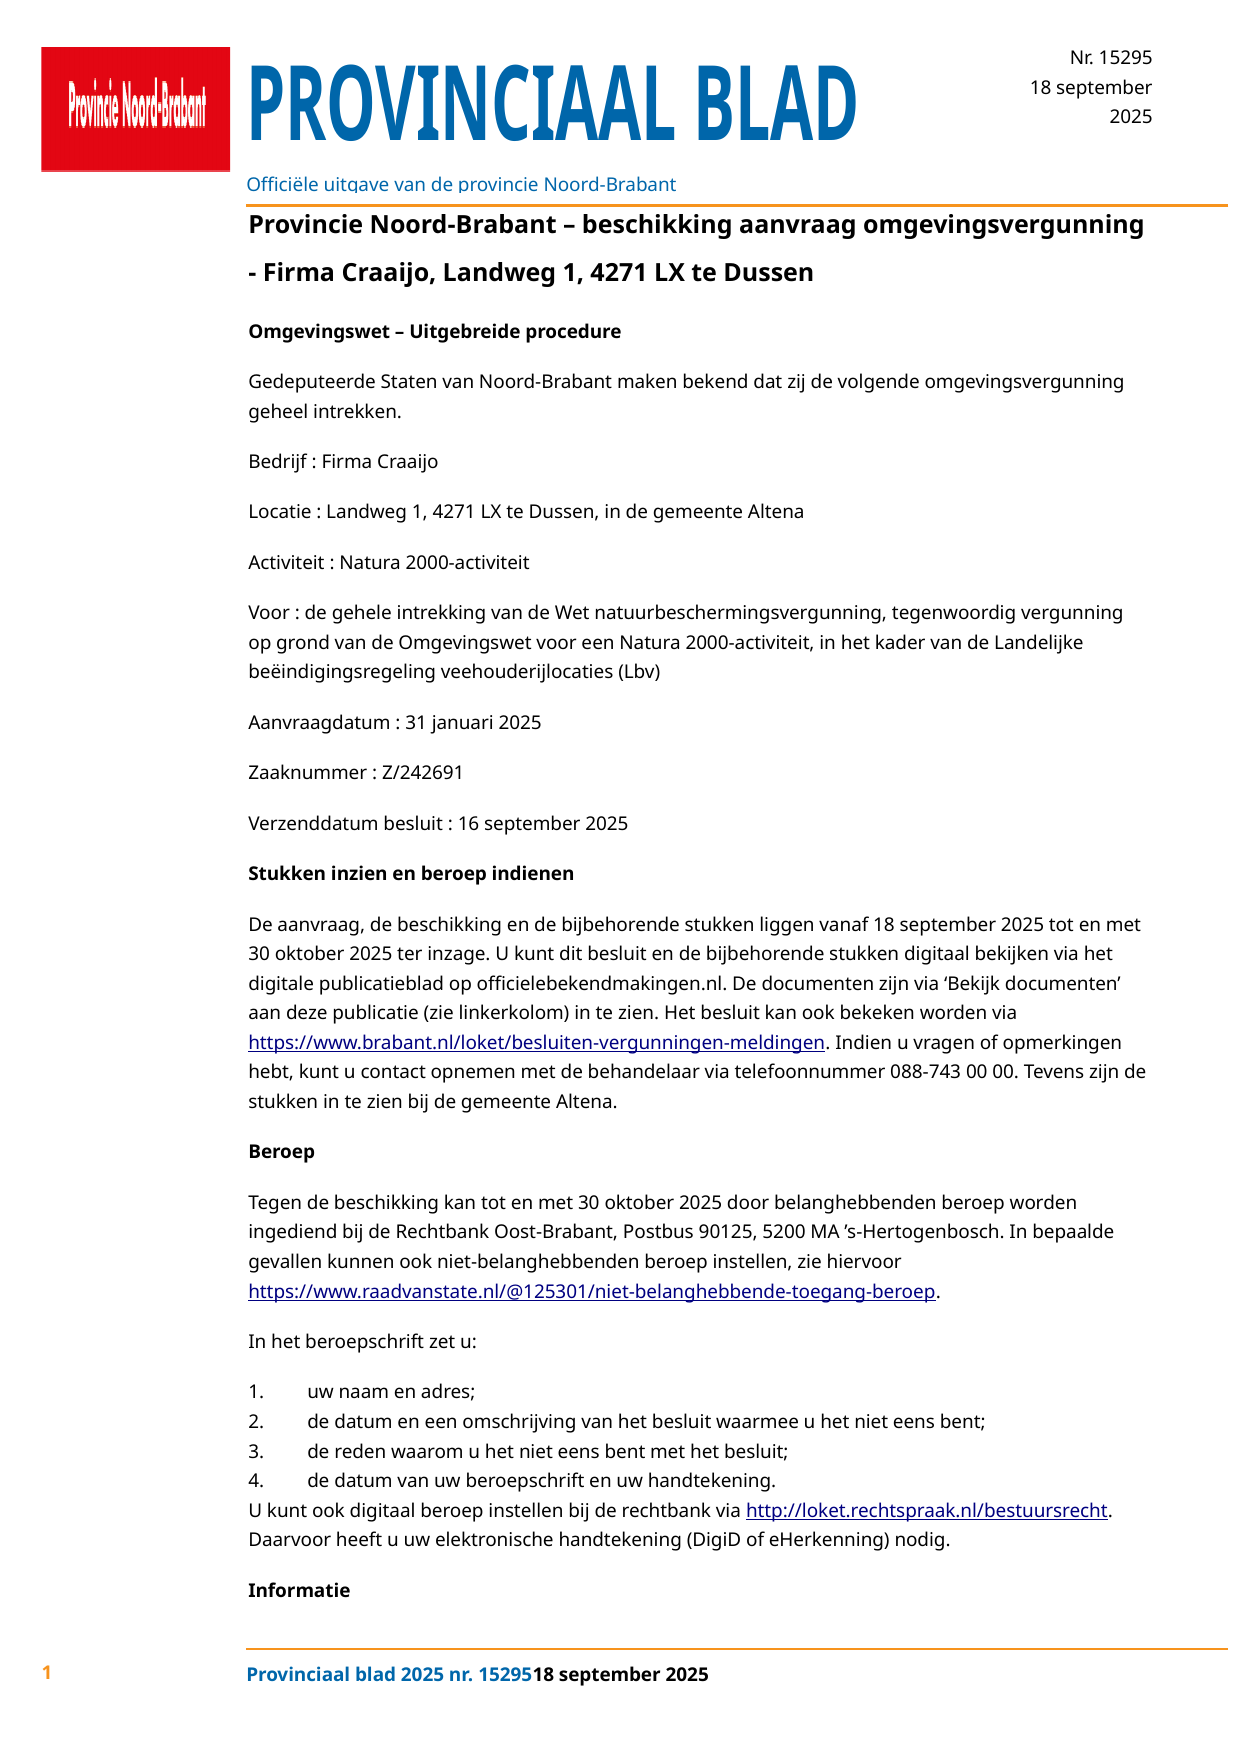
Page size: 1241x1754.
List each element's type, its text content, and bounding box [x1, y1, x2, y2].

text Verzenddatum besluit : 16 september 2025 [248, 810, 1152, 836]
text De aanvraag, de beschikking en de bijbehorende stukken liggen vanaf 18 september 2025 tot en met 30 oktober 2025 ter inzage. U kunt dit besluit en de bijbehorende stukken digitaal bekijken via het digitale publicatieblad op officielebekendmakingen.nl. De documenten zijn via ‘Bekijk documenten’ aan deze publicatie (zie linkerkolom) in te zien. Het besluit kan ook bekeken worden via https://www.brabant.nl/loket/besluiten-vergunningen-meldingen. Indien u vragen of opmerkingen hebt, kunt u contact opnemen met de behandelaar via telefoonnummer 088-743 00 00. Tevens zijn de stukken in te zien bij de gemeente Altena. [248, 911, 1152, 1114]
list de reden waarom u het niet eens bent met het besluit; [248, 1438, 1152, 1464]
text U kunt ook digitaal beroep instellen bij de rechtbank via http://loket.rechtspraak.nl/bestuursrecht. Daarvoor heeft u uw elektronische handtekening (DigiD of eHerkenning) nodig. [248, 1497, 1152, 1552]
list de datum en een omschrijving van het besluit waarmee u het niet eens bent; [248, 1408, 1152, 1434]
text Aanvraagdatum : 31 januari 2025 [248, 709, 1152, 735]
text Voor : de gehele intrekking van de Wet natuurbeschermingsvergunning, tegenwoordig vergunning op grond van de Omgevingswet voor een Natura 2000-activiteit, in het kader van de Landelijke beëindigingsregeling veehouderijlocaties (Lbv) [248, 599, 1152, 684]
list de datum van uw beroepschrift en uw handtekening. [248, 1467, 1152, 1493]
text Bedrijf : Firma Craaijo [248, 448, 1152, 474]
list uw naam en adres; [248, 1379, 1152, 1404]
text Locatie : Landweg 1, 4271 LX te Dussen, in de gemeente Altena [248, 499, 1152, 524]
text Beroep [248, 1139, 1152, 1164]
text Provincie Noord-Brabant – beschikking aanvraag omgevingsvergunning - Firma Craaijo, Landweg 1, 4271 LX te Dussen [248, 207, 1152, 288]
text Zaaknummer : Z/242691 [248, 759, 1152, 785]
text In het beroepschrift zet u: [248, 1328, 1152, 1354]
picture [41, 47, 231, 172]
text Informatie [248, 1577, 1152, 1603]
text Gedeputeerde Staten van Noord-Brabant maken bekend dat zij de volgende omgevingsvergunning geheel intrekken. [248, 368, 1152, 424]
text Activiteit : Natura 2000-activiteit [248, 549, 1152, 575]
text Stukken inzien en beroep indienen [248, 860, 1152, 886]
text Omgevingswet – Uitgebreide procedure [248, 318, 1152, 344]
text Tegen de beschikking kan tot en met 30 oktober 2025 door belanghebbenden beroep worden ingediend bij de Rechtbank Oost-Brabant, Postbus 90125, 5200 MA ’s-Hertogenbosch. In bepaalde gevallen kunnen ook niet-belanghebbenden beroep instellen, zie hiervoor https://www.raadvanstate.nl/@125301/niet-belanghebbende-toegang-beroep. [248, 1189, 1152, 1304]
